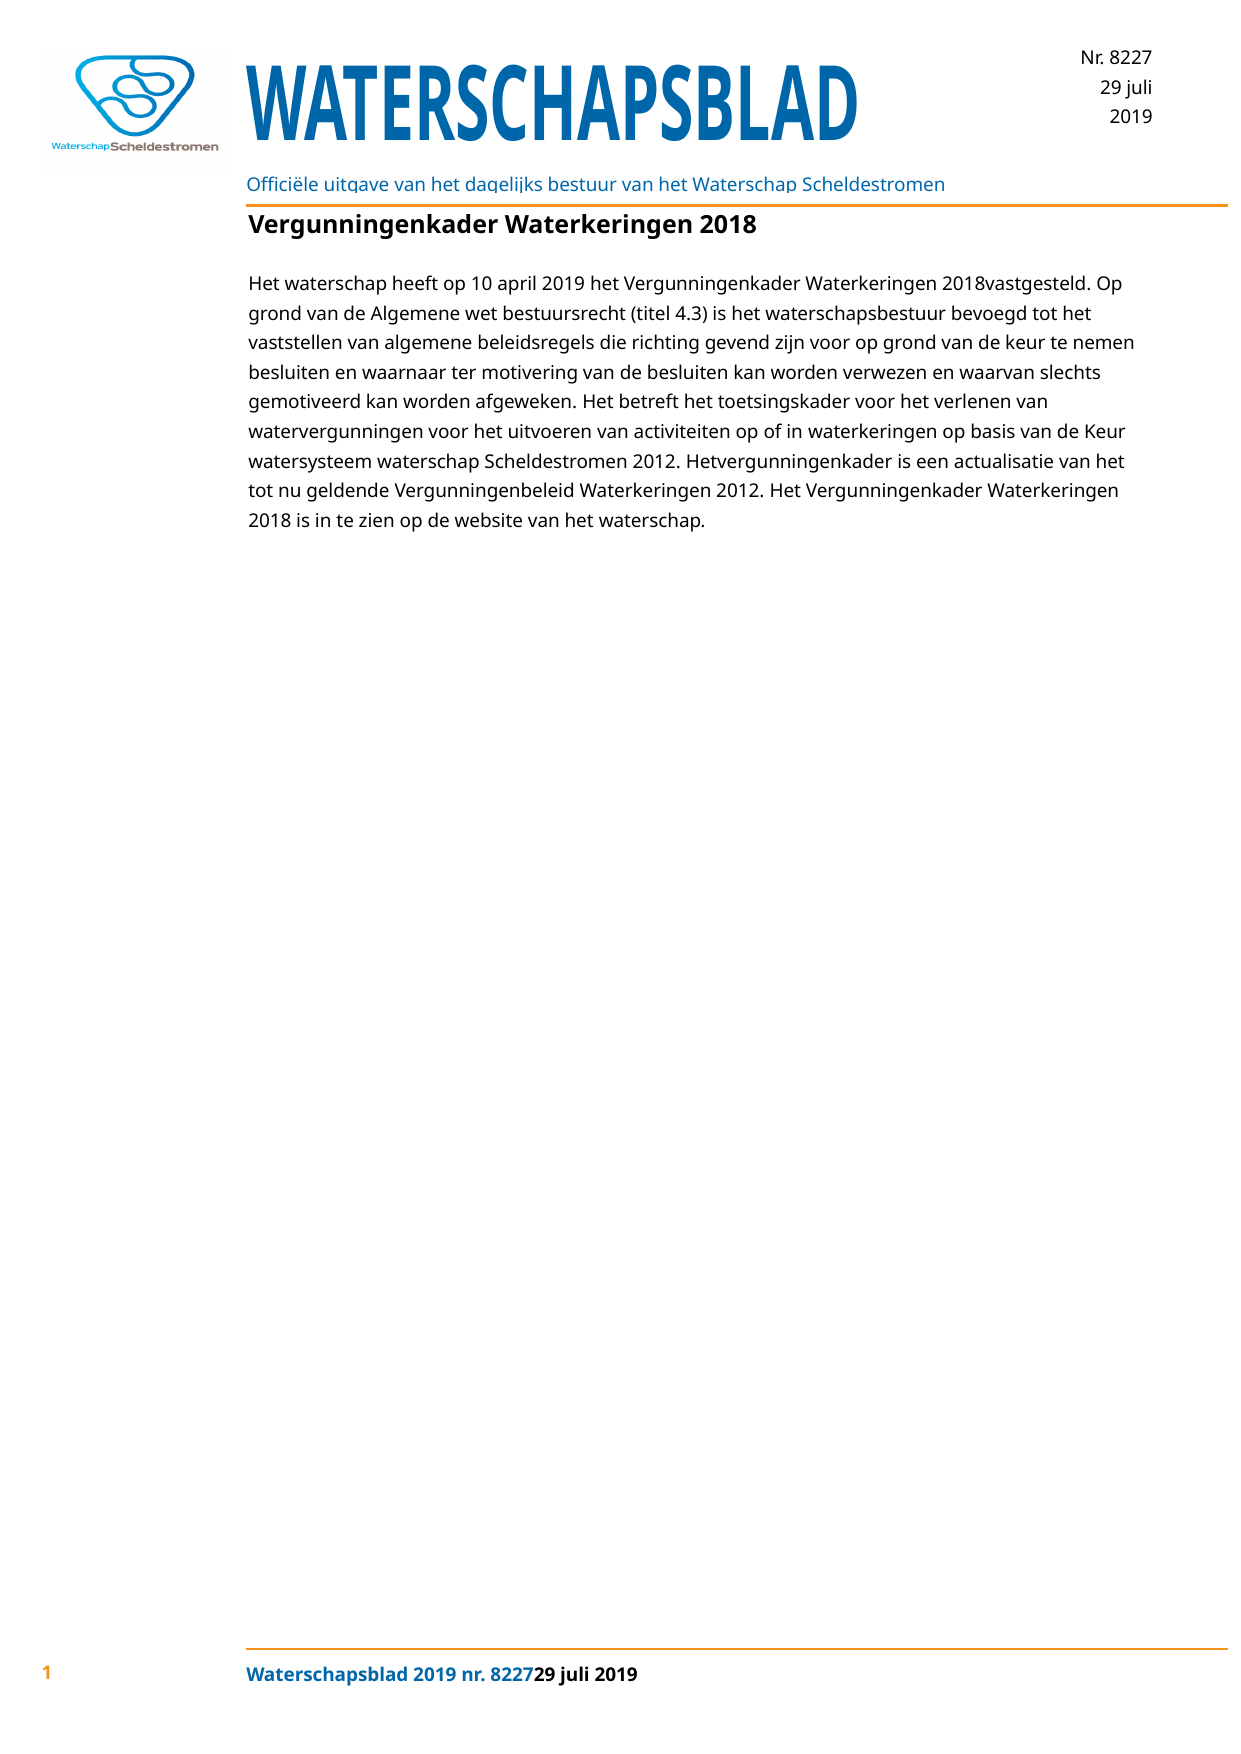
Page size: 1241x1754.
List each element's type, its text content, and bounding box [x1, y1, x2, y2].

text Het waterschap heeft op 10 april 2019 het Vergunningenkader Waterkeringen 2018vastgesteld. Op grond van de Algemene wet bestuursrecht (titel 4.3) is het waterschapsbestuur bevoegd tot het vaststellen van algemene beleidsregels die richting gevend zijn voor op grond van de keur te nemen besluiten en waarnaar ter motivering van de besluiten kan worden verwezen en waarvan slechts gemotiveerd kan worden afgeweken. Het betreft het toetsingskader voor het verlenen van watervergunningen voor het uitvoeren van activiteiten op of in waterkeringen op basis van de Keur watersysteem waterschap Scheldestromen 2012. Hetvergunningenkader is een actualisatie van het tot nu geldende Vergunningenbeleid Waterkeringen 2012. Het Vergunningenkader Waterkeringen 2018 is in te zien op de website van het waterschap. [248, 270, 1152, 533]
text Vergunningenkader Waterkeringen 2018 [248, 207, 1152, 241]
picture [41, 47, 231, 172]
